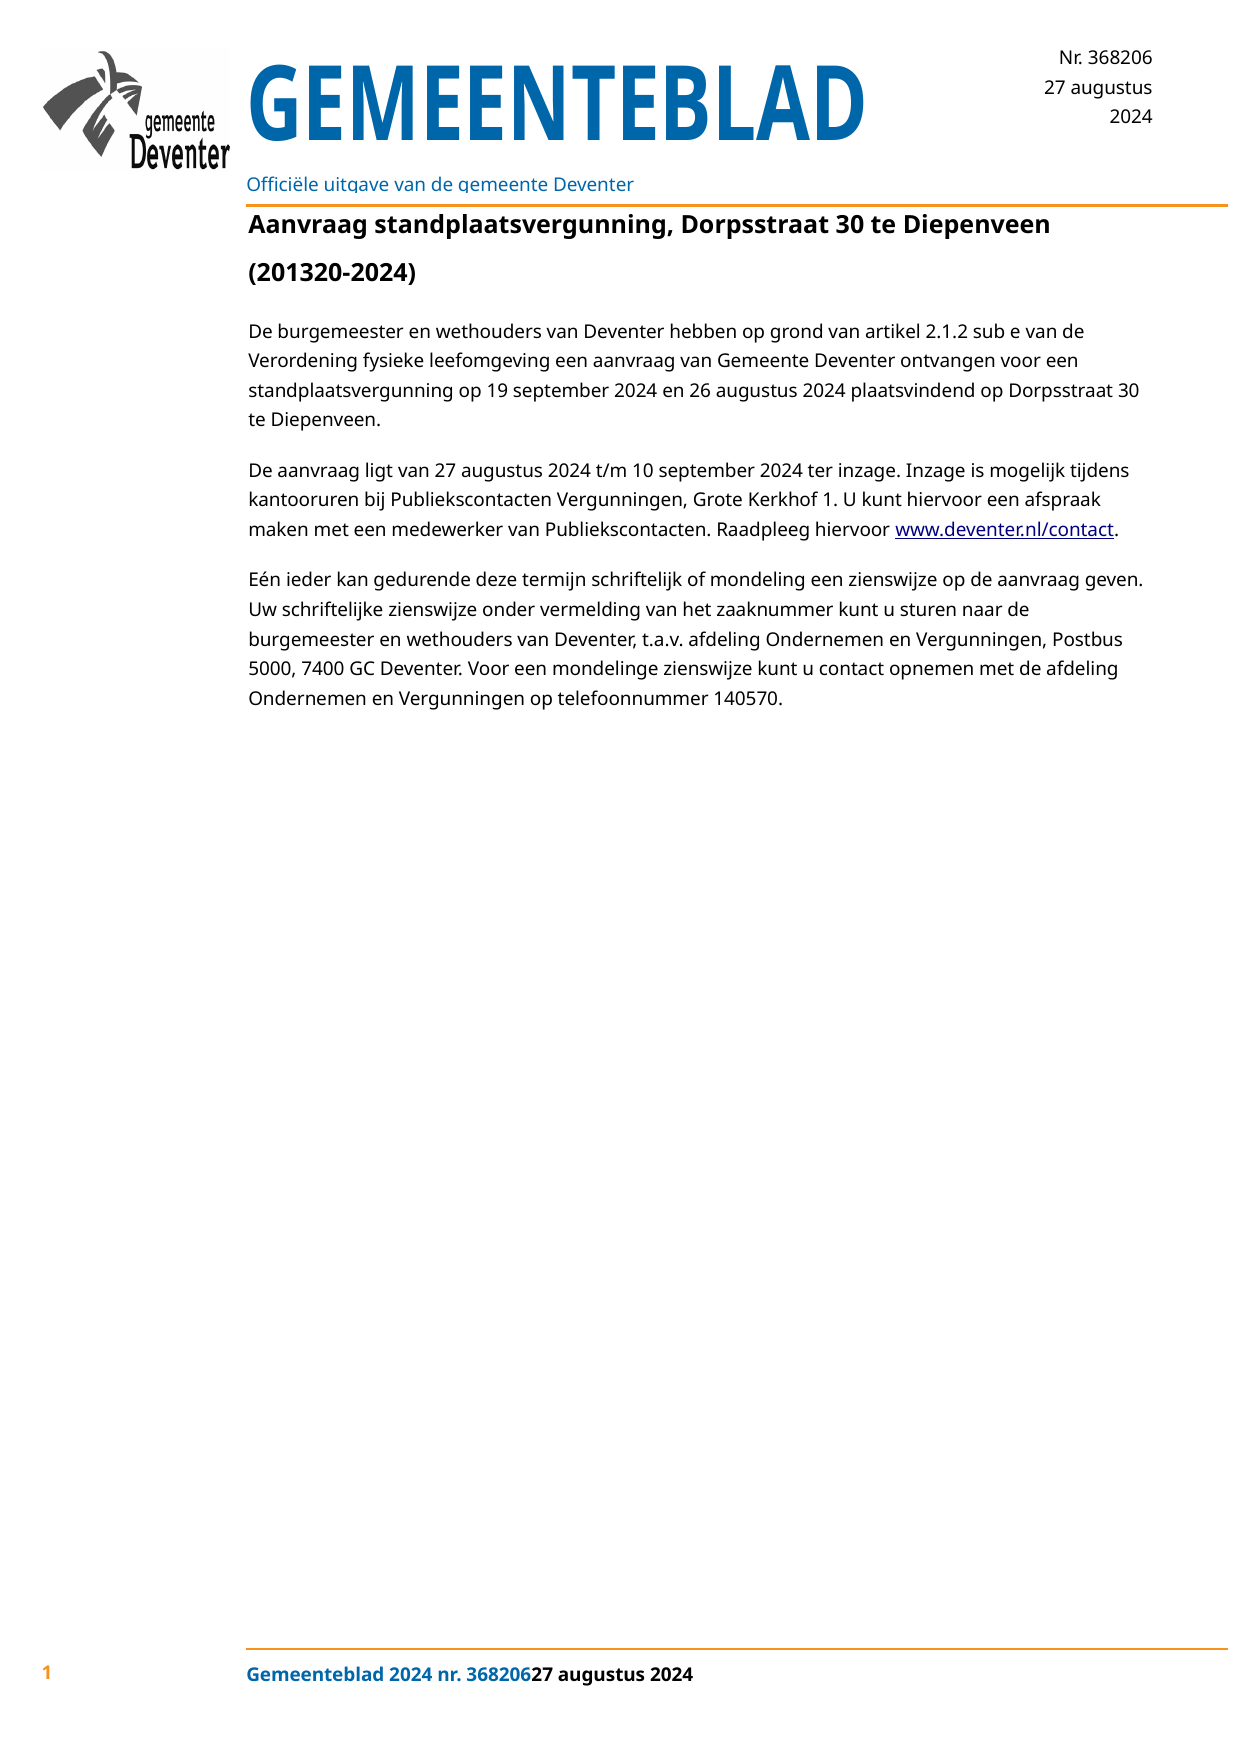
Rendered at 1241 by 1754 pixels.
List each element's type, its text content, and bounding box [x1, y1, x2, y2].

text Aanvraag standplaatsvergunning, Dorpsstraat 30 te Diepenveen (201320-2024) [248, 207, 1152, 288]
text Eén ieder kan gedurende deze termijn schriftelijk of mondeling een zienswijze op de aanvraag geven. Uw schriftelijke zienswijze onder vermelding van het zaaknummer kunt u sturen naar de burgemeester en wethouders van Deventer, t.a.v. afdeling Ondernemen en Vergunningen, Postbus 5000, 7400 GC Deventer. Voor een mondelinge zienswijze kunt u contact opnemen met de afdeling Ondernemen en Vergunningen op telefoonnummer 140570. [248, 567, 1152, 711]
text De aanvraag ligt van 27 augustus 2024 t/m 10 september 2024 ter inzage. Inzage is mogelijk tijdens kantooruren bij Publiekscontacten Vergunningen, Grote Kerkhof 1. U kunt hiervoor een afspraak maken met een medewerker van Publiekscontacten. Raadpleeg hiervoor www.deventer.nl/contact. [248, 457, 1152, 542]
text De burgemeester en wethouders van Deventer hebben op grond van artikel 2.1.2 sub e van de Verordening fysieke leefomgeving een aanvraag van Gemeente Deventer ontvangen voor een standplaatsvergunning op 19 september 2024 en 26 augustus 2024 plaatsvindend op Dorpsstraat 30 te Diepenveen. [248, 318, 1152, 432]
picture [41, 47, 231, 172]
